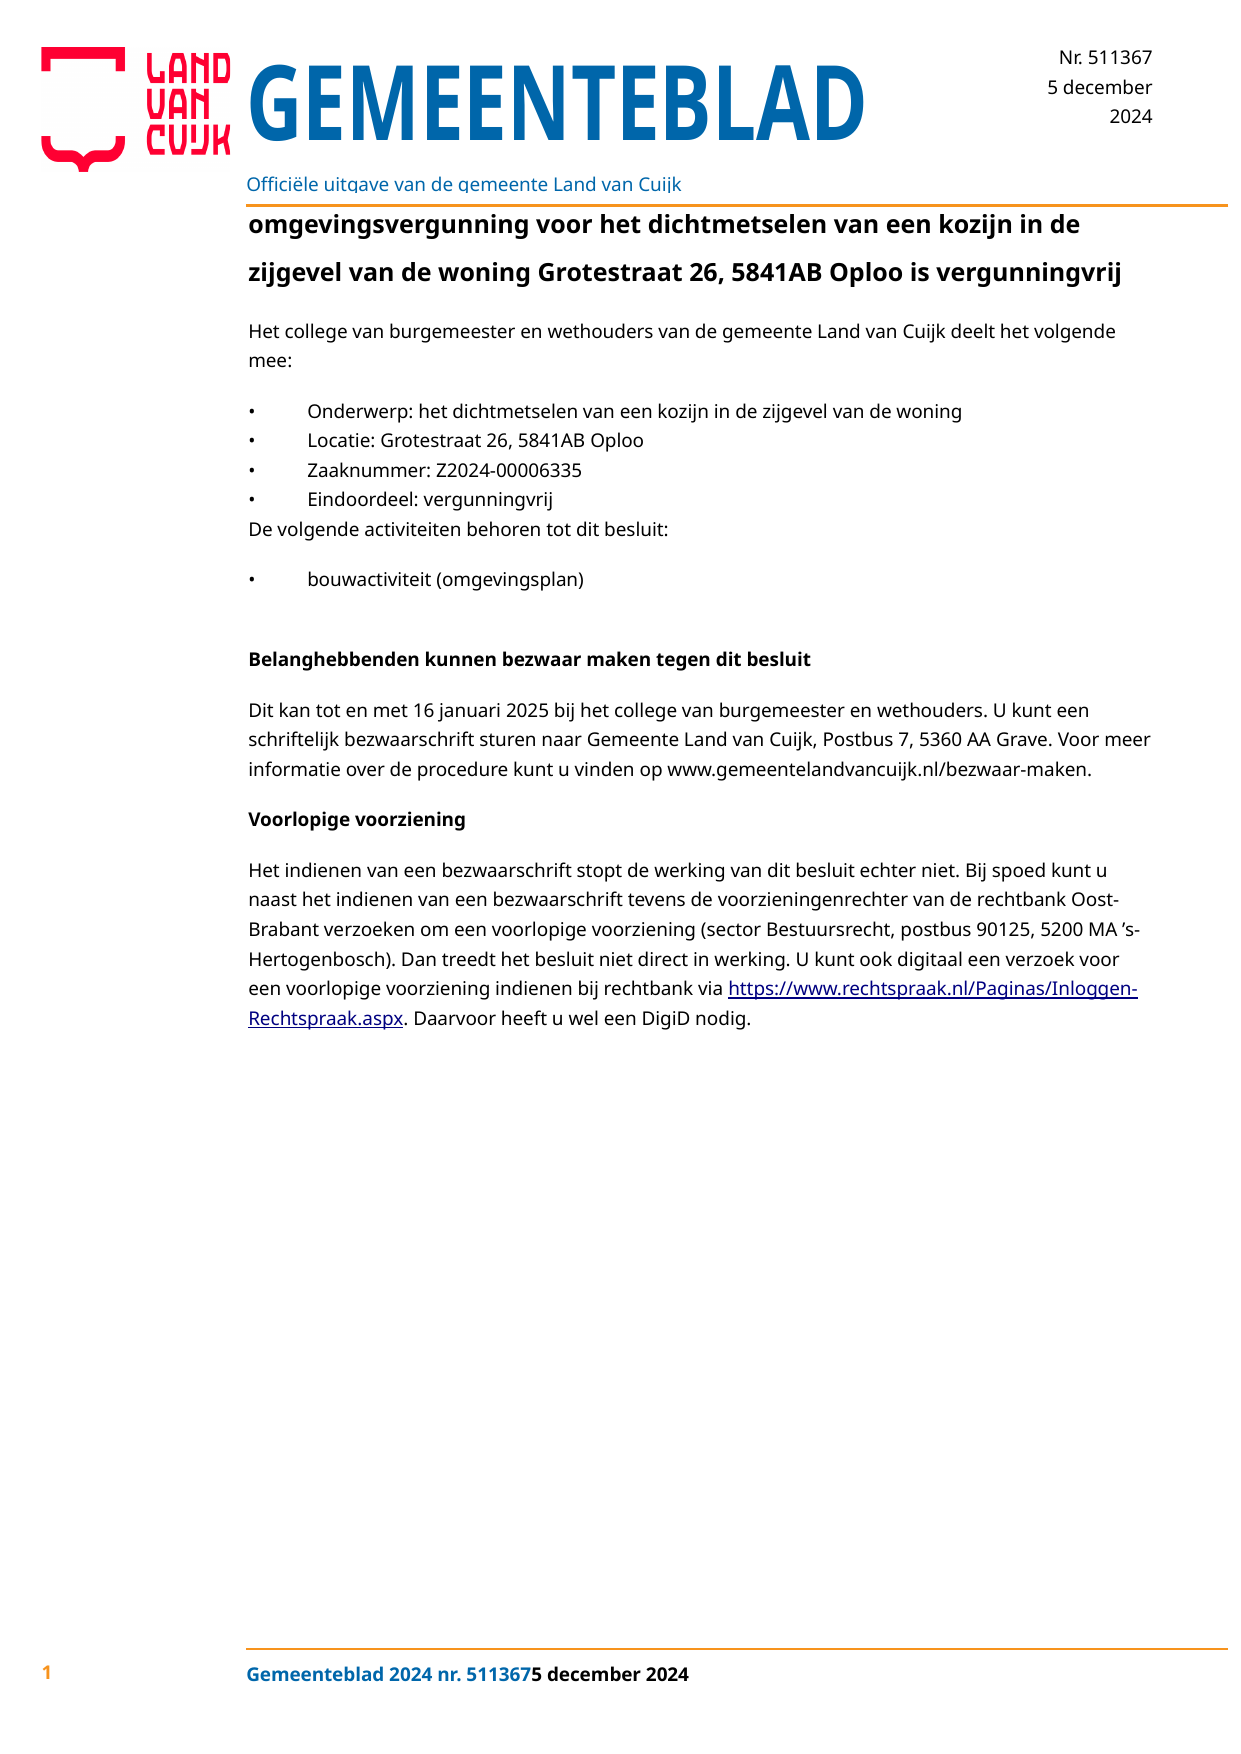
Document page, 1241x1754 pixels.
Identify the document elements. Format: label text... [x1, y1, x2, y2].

text Het indienen van een bezwaarschrift stopt de werking van dit besluit echter niet. Bij spoed kunt u naast het indienen van een bezwaarschrift tevens de voorzieningenrechter van de rechtbank Oost-Brabant verzoeken om een voorlopige voorziening (sector Bestuursrecht, postbus 90125, 5200 MA ’s-Hertogenbosch). Dan treedt het besluit niet direct in werking. U kunt ook digitaal een verzoek voor een voorlopige voorziening indienen bij rechtbank via https://www.rechtspraak.nl/Paginas/Inloggen-Rechtspraak.aspx. Daarvoor heeft u wel een DigiD nodig. [248, 857, 1152, 1031]
list Onderwerp: het dichtmetselen van een kozijn in de zijgevel van de woning [248, 398, 1152, 424]
text De volgende activiteiten behoren tot dit besluit: [248, 516, 1152, 542]
text Het college van burgemeester en wethouders van de gemeente Land van Cuijk deelt het volgende mee: [248, 318, 1152, 373]
list Zaaknummer: Z2024-00006335 [248, 457, 1152, 483]
picture [41, 47, 231, 172]
list Eindoordeel: vergunningvrij [248, 487, 1152, 512]
list Locatie: Grotestraat 26, 5841AB Oploo [248, 427, 1152, 453]
text Belanghebbenden kunnen bezwaar maken tegen dit besluit [248, 647, 1152, 672]
list bouwactiviteit (omgevingsplan) [248, 567, 1152, 592]
text Dit kan tot en met 16 januari 2025 bij het college van burgemeester en wethouders. U kunt een schriftelijk bezwaarschrift sturen naar Gemeente Land van Cuijk, Postbus 7, 5360 AA Grave. Voor meer informatie over de procedure kunt u vinden op www.gemeentelandvancuijk.nl/bezwaar-maken. [248, 697, 1152, 782]
text Voorlopige voorziening [248, 807, 1152, 832]
text omgevingsvergunning voor het dichtmetselen van een kozijn in de zijgevel van de woning Grotestraat 26, 5841AB Oploo is vergunningvrij [248, 207, 1152, 288]
